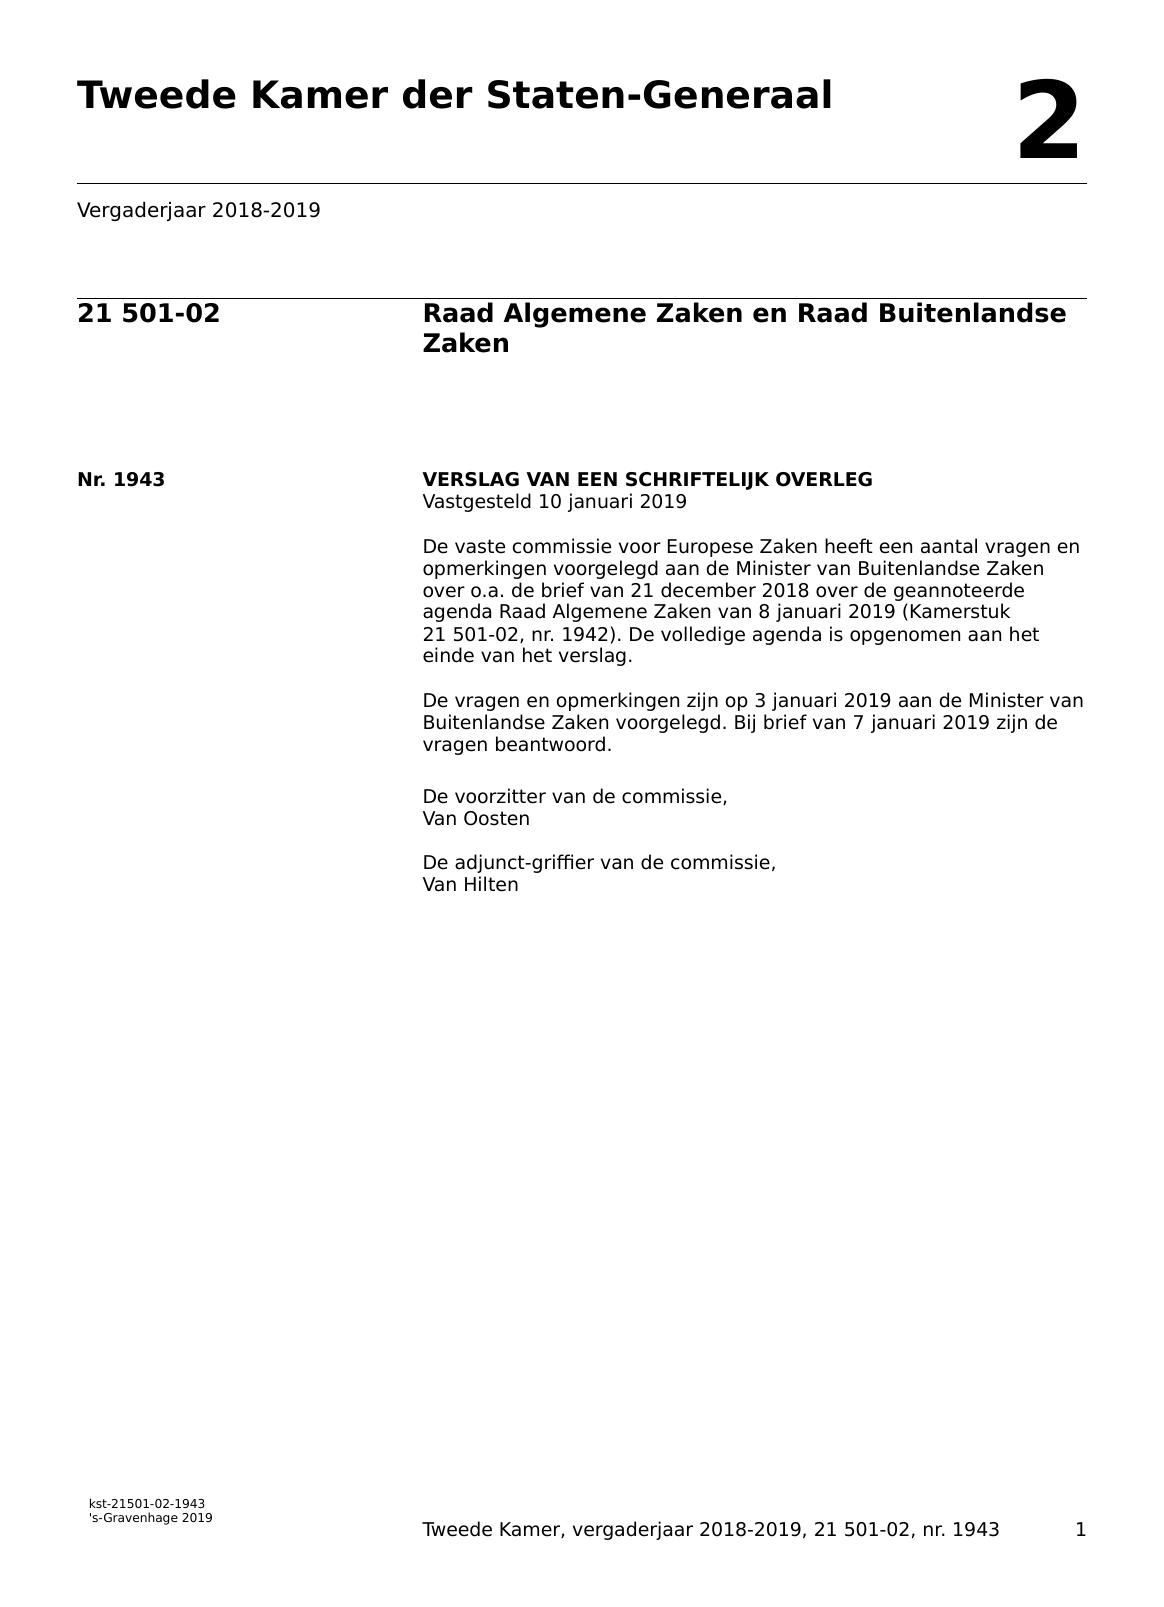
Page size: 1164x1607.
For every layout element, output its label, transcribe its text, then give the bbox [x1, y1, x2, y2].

table_cell Vergaderjaar 2018-2019 [77, 184, 1087, 298]
text Vastgesteld 10 januari 2019 [422, 491, 1087, 513]
table_header 2 [886, 59, 1087, 183]
text De voorzitter van de commissie, Van Oosten [422, 786, 1087, 829]
subtitle 21 501-02 Raad Algemene Zaken en Raad Buitenlandse Zaken [77, 299, 1087, 358]
table_header Tweede Kamer der Staten-Generaal [77, 59, 886, 183]
text De adjunct-griffier van de commissie, Van Hilten [422, 852, 1087, 896]
text De vaste commissie voor Europese Zaken heeft een aantal vragen en opmerkingen voorgelegd aan de Minister van Buitenlandse Zaken over o.a. de brief van 21 december 2018 over de geannoteerde agenda Raad Algemene Zaken van 8 januari 2019 (Kamerstuk 21 501-02, nr. 1942). De volledige agenda is opgenomen aan het einde van het verslag. [422, 536, 1087, 667]
text kst-21501-02-1943 [88, 1497, 323, 1511]
subtitle Nr. 1943 VERSLAG VAN EEN SCHRIFTELIJK OVERLEG [77, 469, 1087, 491]
text 's-Gravenhage 2019 [88, 1511, 323, 1525]
text De vragen en opmerkingen zijn op 3 januari 2019 aan de Minister van Buitenlandse Zaken voorgelegd. Bij brief van 7 januari 2019 zijn de vragen beantwoord. [422, 689, 1087, 756]
